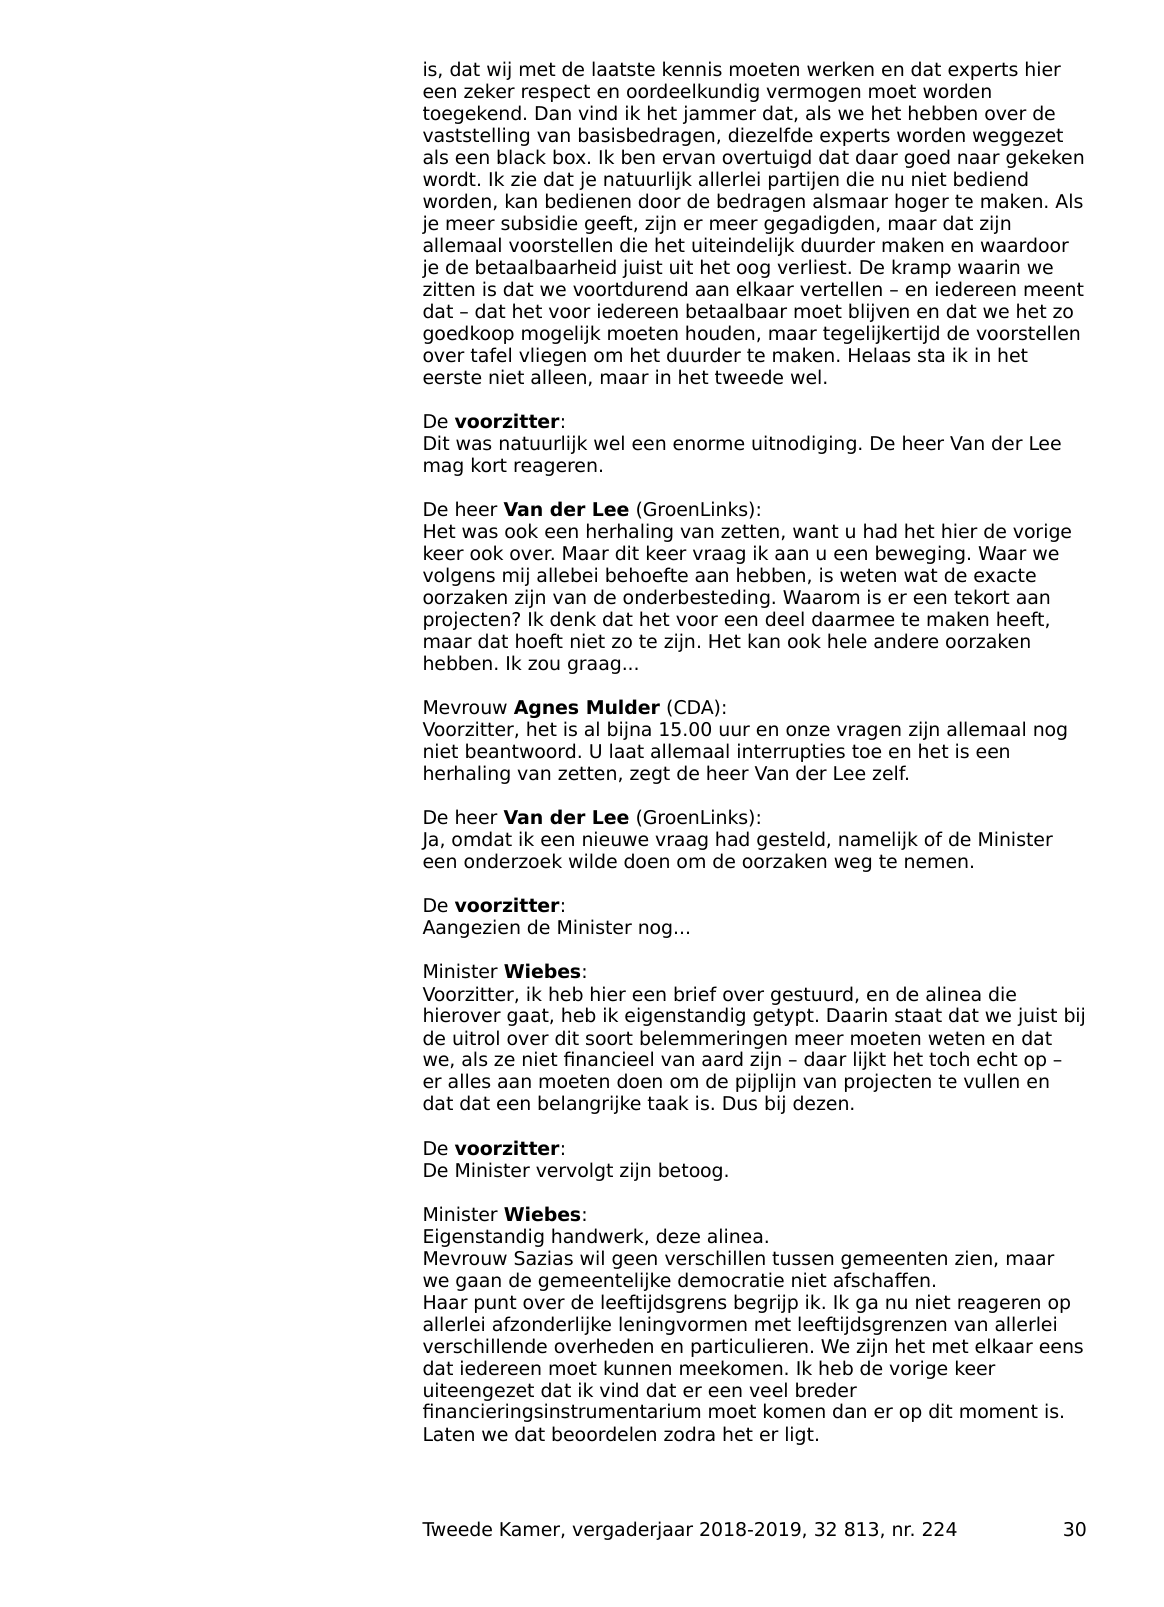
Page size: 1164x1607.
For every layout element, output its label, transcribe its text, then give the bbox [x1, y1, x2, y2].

text De voorzitter: [422, 411, 1087, 433]
text Ja, omdat ik een nieuwe vraag had gesteld, namelijk of de Minister een onderzoek wilde doen om de oorzaken weg te nemen. [422, 829, 1087, 873]
text De heer Van der Lee (GroenLinks): [422, 499, 1087, 521]
text Voorzitter, ik heb hier een brief over gestuurd, en de alinea die hierover gaat, heb ik eigenstandig getypt. Daarin staat dat we juist bij de uitrol over dit soort belemmeringen meer moeten weten en dat we, als ze niet financieel van aard zijn – daar lijkt het toch echt op – er alles aan moeten doen om de pijplijn van projecten te vullen en dat dat een belangrijke taak is. Dus bij dezen. [422, 983, 1087, 1115]
text De voorzitter: [422, 895, 1087, 917]
text De Minister vervolgt zijn betoog. [422, 1159, 1087, 1181]
text Mevrouw Agnes Mulder (CDA): [422, 697, 1087, 719]
text De heer Van der Lee (GroenLinks): [422, 807, 1087, 829]
text is, dat wij met de laatste kennis moeten werken en dat experts hier een zeker respect en oordeelkundig vermogen moet worden toegekend. Dan vind ik het jammer dat, als we het hebben over de vaststelling van basisbedragen, diezelfde experts worden weggezet als een black box. Ik ben ervan overtuigd dat daar goed naar gekeken wordt. Ik zie dat je natuurlijk allerlei partijen die nu niet bediend worden, kan bedienen door de bedragen alsmaar hoger te maken. Als je meer subsidie geeft, zijn er meer gegadigden, maar dat zijn allemaal voorstellen die het uiteindelijk duurder maken en waardoor je de betaalbaarheid juist uit het oog verliest. De kramp waarin we zitten is dat we voortdurend aan elkaar vertellen – en iedereen meent dat – dat het voor iedereen betaalbaar moet blijven en dat we het zo goedkoop mogelijk moeten houden, maar tegelijkertijd de voorstellen over tafel vliegen om het duurder te maken. Helaas sta ik in het eerste niet alleen, maar in het tweede wel. [422, 59, 1087, 389]
text Dit was natuurlijk wel een enorme uitnodiging. De heer Van der Lee mag kort reageren. [422, 433, 1087, 477]
text Haar punt over de leeftijdsgrens begrijp ik. Ik ga nu niet reageren op allerlei afzonderlijke leningvormen met leeftijdsgrenzen van allerlei verschillende overheden en particulieren. We zijn het met elkaar eens dat iedereen moet kunnen meekomen. Ik heb de vorige keer uiteengezet dat ik vind dat er een veel breder financieringsinstrumentarium moet komen dan er op dit moment is. Laten we dat beoordelen zodra het er ligt. [422, 1292, 1087, 1445]
text Mevrouw Sazias wil geen verschillen tussen gemeenten zien, maar we gaan de gemeentelijke democratie niet afschaffen. [422, 1248, 1087, 1292]
text Aangezien de Minister nog... [422, 917, 1087, 939]
text Minister Wiebes: [422, 961, 1087, 983]
text De voorzitter: [422, 1137, 1087, 1159]
text Minister Wiebes: [422, 1204, 1087, 1226]
text Eigenstandig handwerk, deze alinea. [422, 1226, 1087, 1248]
text Voorzitter, het is al bijna 15.00 uur en onze vragen zijn allemaal nog niet beantwoord. U laat allemaal interrupties toe en het is een herhaling van zetten, zegt de heer Van der Lee zelf. [422, 719, 1087, 785]
text Het was ook een herhaling van zetten, want u had het hier de vorige keer ook over. Maar dit keer vraag ik aan u een beweging. Waar we volgens mij allebei behoefte aan hebben, is weten wat de exacte oorzaken zijn van de onderbesteding. Waarom is er een tekort aan projecten? Ik denk dat het voor een deel daarmee te maken heeft, maar dat hoeft niet zo te zijn. Het kan ook hele andere oorzaken hebben. Ik zou graag... [422, 521, 1087, 675]
